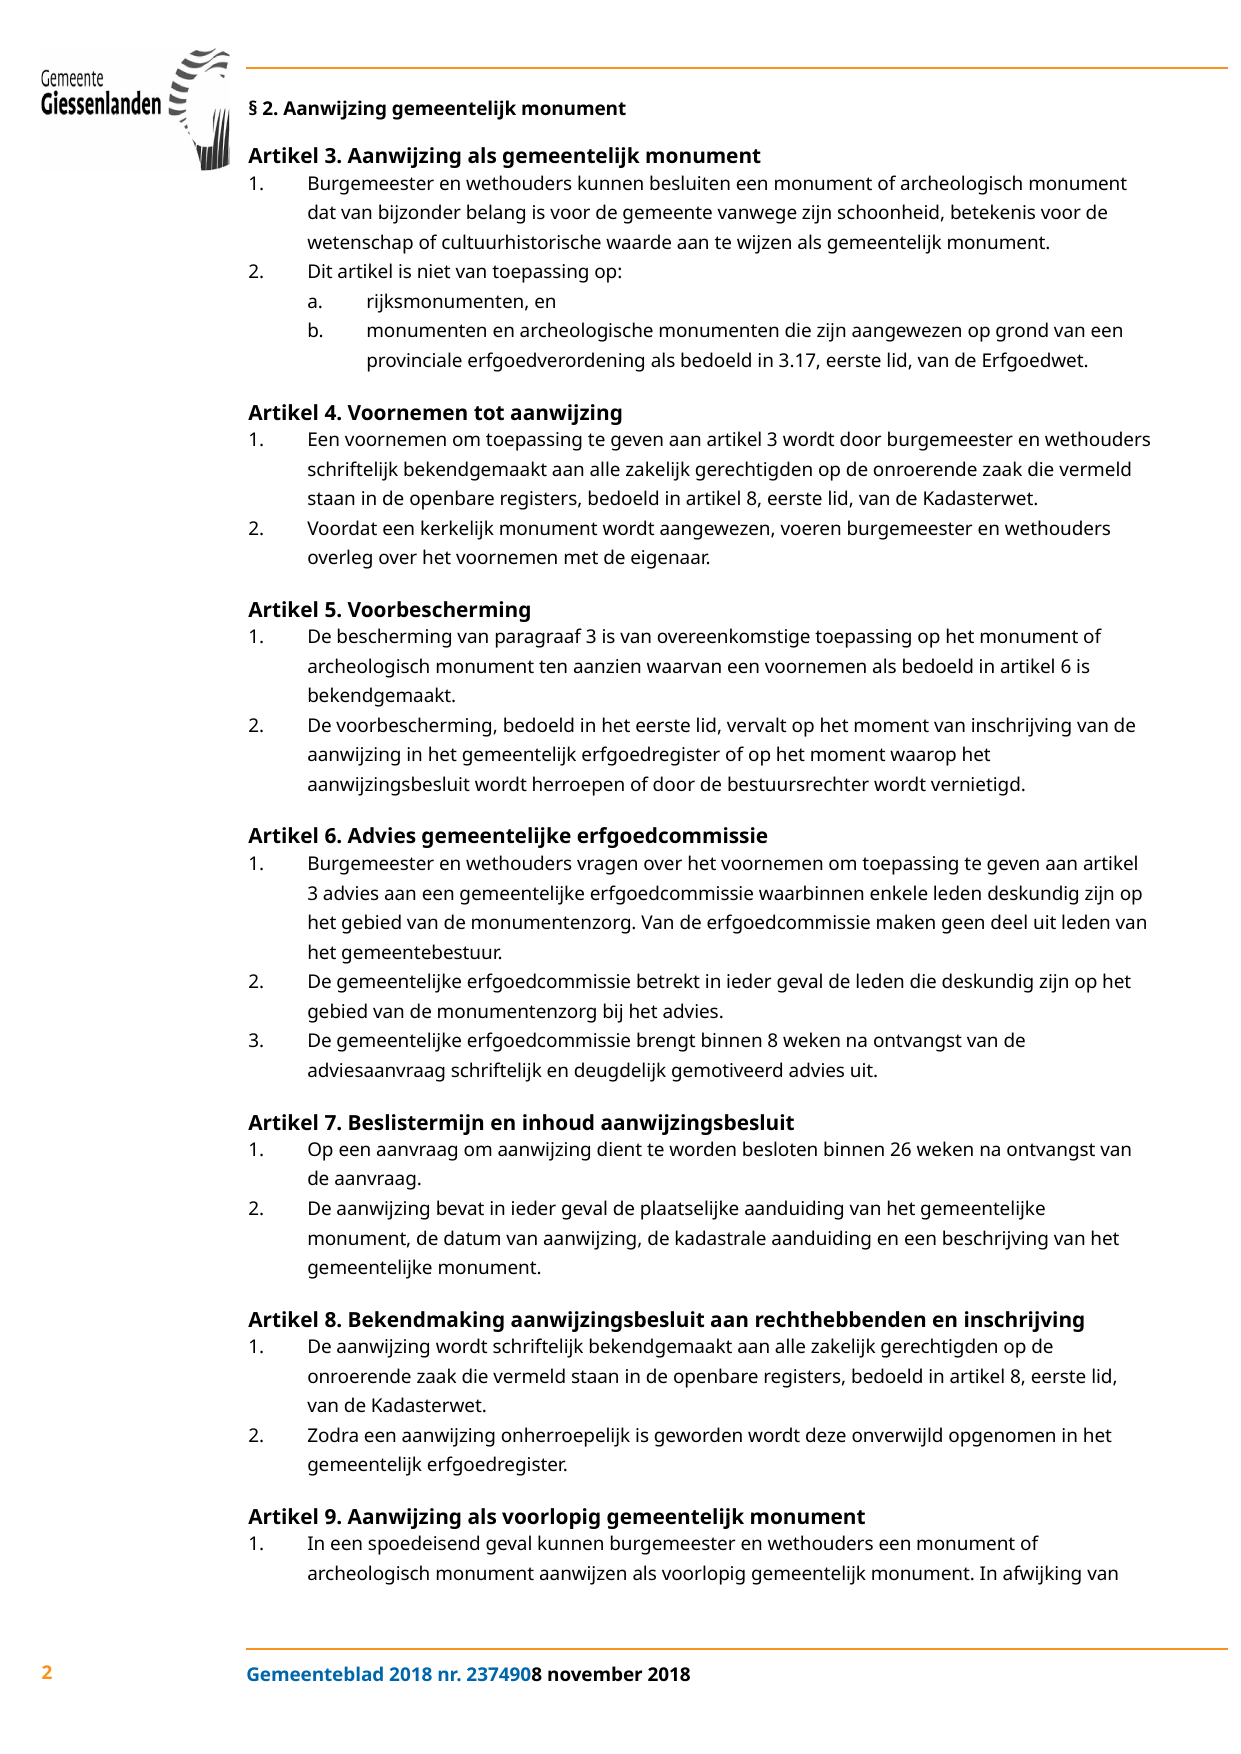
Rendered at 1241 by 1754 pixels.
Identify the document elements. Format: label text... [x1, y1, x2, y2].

list Burgemeester en wethouders kunnen besluiten een monument of archeologisch monument dat van bijzonder belang is voor de gemeente vanwege zijn schoonheid, betekenis voor de wetenschap of cultuurhistorische waarde aan te wijzen als gemeentelijk monument. [248, 170, 1152, 255]
text Artikel 9. Aanwijzing als voorlopig gemeentelijk monument [248, 1502, 1152, 1530]
list De gemeentelijke erfgoedcommissie brengt binnen 8 weken na ontvangst van de adviesaanvraag schriftelijk en deugdelijk gemotiveerd advies uit. [248, 1028, 1152, 1083]
list rijksmonumenten, en [307, 288, 1152, 314]
list Zodra een aanwijzing onherroepelijk is geworden wordt deze onverwijld opgenomen in het gemeentelijk erfgoedregister. [248, 1422, 1152, 1477]
text Artikel 7. Beslistermijn en inhoud aanwijzingsbesluit [248, 1108, 1152, 1136]
list monumenten en archeologische monumenten die zijn aangewezen op grond van een provinciale erfgoedverordening als bedoeld in 3.17, eerste lid, van de Erfgoedwet. [307, 318, 1152, 373]
list Op een aanvraag om aanwijzing dient te worden besloten binnen 26 weken na ontvangst van de aanvraag. [248, 1136, 1152, 1191]
text Artikel 4. Voornemen tot aanwijzing [248, 398, 1152, 426]
list De voorbescherming, bedoeld in het eerste lid, vervalt op het moment van inschrijving van de aanwijzing in het gemeentelijk erfgoedregister of op het moment waarop het aanwijzingsbesluit wordt herroepen of door de bestuursrechter wordt vernietigd. [248, 712, 1152, 797]
list In een spoedeisend geval kunnen burgemeester en wethouders een monument of archeologisch monument aanwijzen als voorlopig gemeentelijk monument. In afwijking van [248, 1530, 1152, 1586]
text § 2. Aanwijzing gemeentelijk monument [248, 95, 1152, 121]
list De aanwijzing wordt schriftelijk bekendgemaakt aan alle zakelijk gerechtigden op de onroerende zaak die vermeld staan in de openbare registers, bedoeld in artikel 8, eerste lid, van de Kadasterwet. [248, 1333, 1152, 1418]
text Artikel 5. Voorbescherming [248, 595, 1152, 623]
text Artikel 6. Advies gemeentelijke erfgoedcommissie [248, 822, 1152, 850]
list De aanwijzing bevat in ieder geval de plaatselijke aanduiding van het gemeentelijke monument, de datum van aanwijzing, de kadastrale aanduiding en een beschrijving van het gemeentelijke monument. [248, 1195, 1152, 1280]
list Een voornemen om toepassing te geven aan artikel 3 wordt door burgemeester en wethouders schriftelijk bekendgemaakt aan alle zakelijk gerechtigden op de onroerende zaak die vermeld staan in de openbare registers, bedoeld in artikel 8, eerste lid, van de Kadasterwet. [248, 426, 1152, 511]
text Artikel 3. Aanwijzing als gemeentelijk monument [248, 141, 1152, 170]
list Burgemeester en wethouders vragen over het voornemen om toepassing te geven aan artikel 3 advies aan een gemeentelijke erfgoedcommissie waarbinnen enkele leden deskundig zijn op het gebied van de monumentenzorg. Van de erfgoedcommissie maken geen deel uit leden van het gemeentebestuur. [248, 850, 1152, 964]
text Artikel 8. Bekendmaking aanwijzingsbesluit aan rechthebbenden en inschrijving [248, 1305, 1152, 1333]
picture [41, 47, 231, 172]
list De bescherming van paragraaf 3 is van overeenkomstige toepassing op het monument of archeologisch monument ten aanzien waarvan een voornemen als bedoeld in artikel 6 is bekendgemaakt. [248, 623, 1152, 708]
list Dit artikel is niet van toepassing op: [248, 258, 1152, 284]
list Voordat een kerkelijk monument wordt aangewezen, voeren burgemeester en wethouders overleg over het voornemen met de eigenaar. [248, 515, 1152, 570]
list De gemeentelijke erfgoedcommissie betrekt in ieder geval de leden die deskundig zijn op het gebied van de monumentenzorg bij het advies. [248, 968, 1152, 1024]
